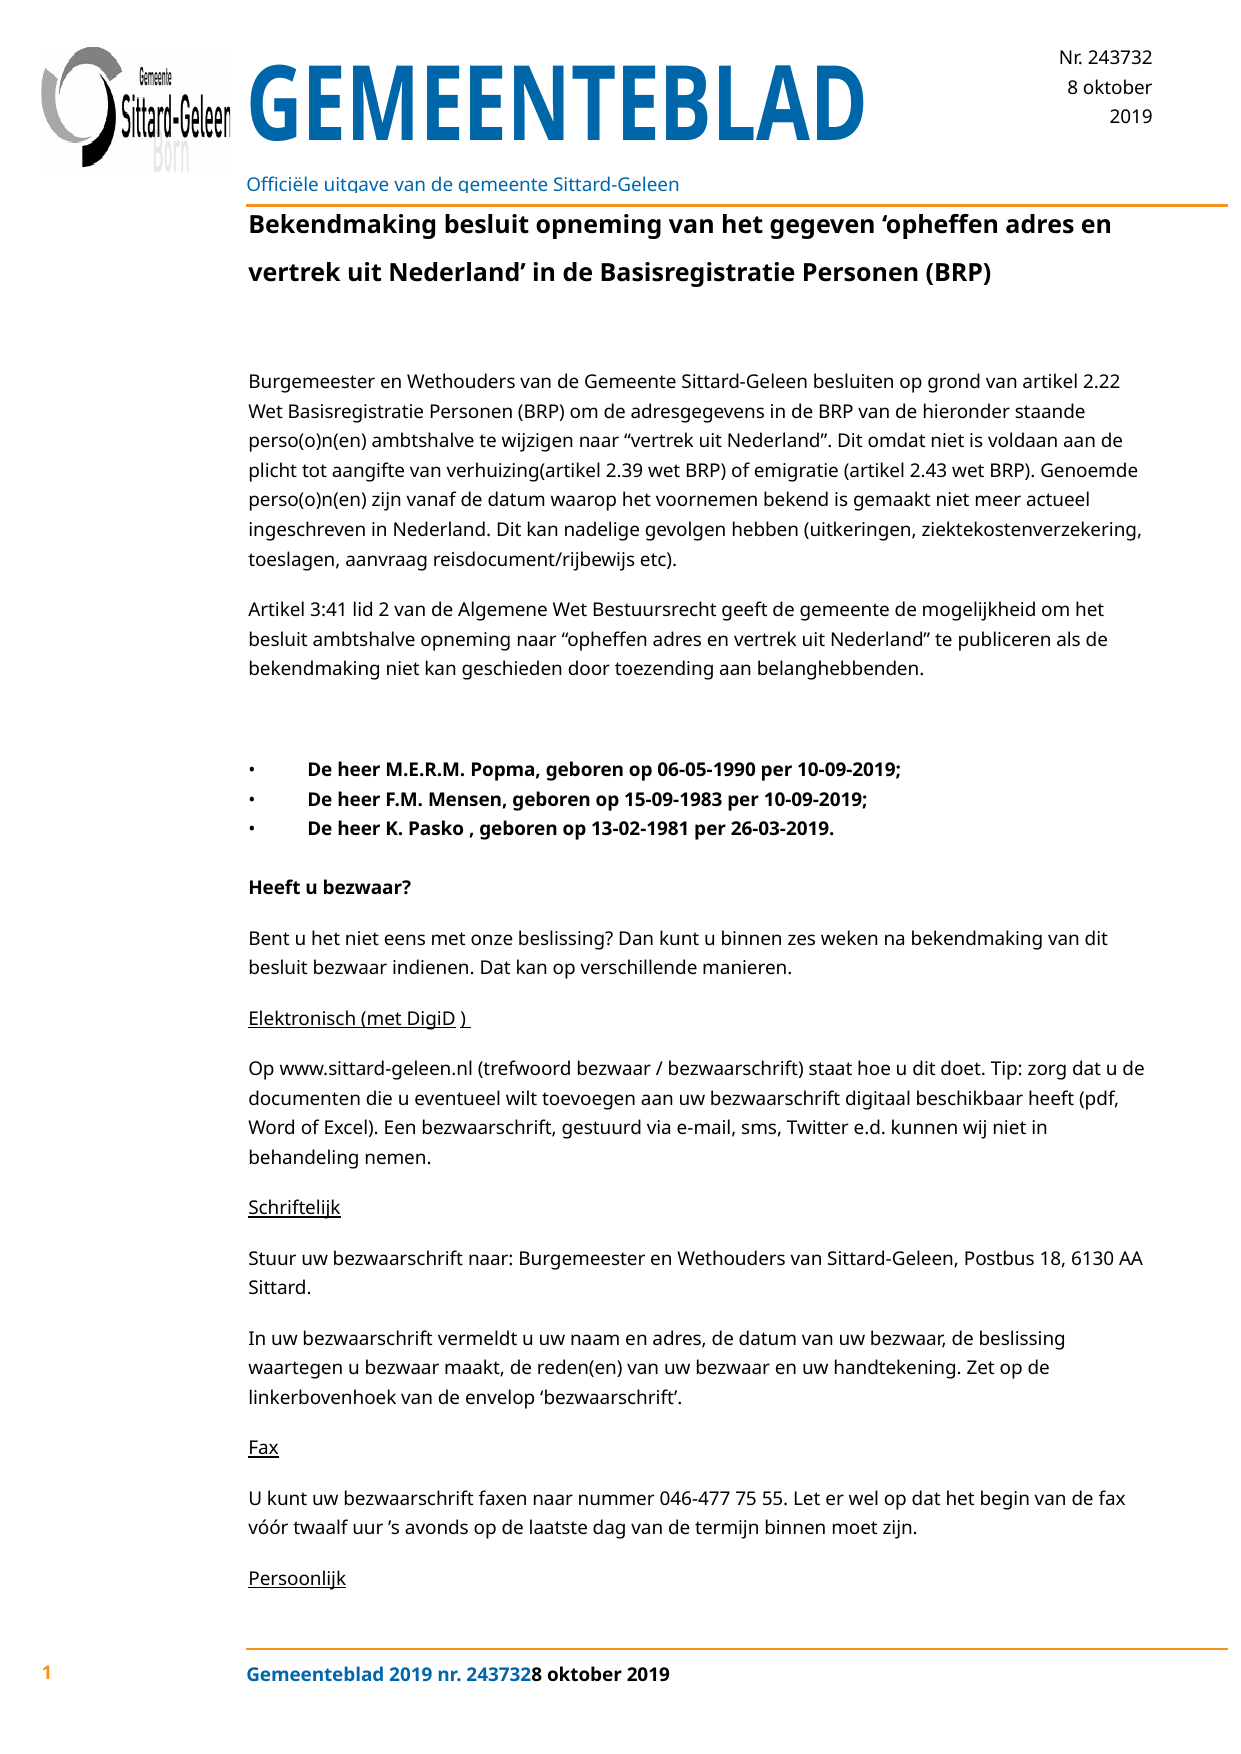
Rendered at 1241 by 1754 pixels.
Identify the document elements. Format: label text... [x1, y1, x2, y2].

list De heer F.M. Mensen, geboren op 15-09-1983 per 10-09-2019; [248, 786, 1152, 812]
picture [41, 47, 231, 172]
text Schriftelijk [248, 1194, 1152, 1220]
text Op www.sittard-geleen.nl (trefwoord bezwaar / bezwaarschrift) staat hoe u dit doet. Tip: zorg dat u de documenten die u eventueel wilt toevoegen aan uw bezwaarschrift digitaal beschikbaar heeft (pdf, Word of Excel). Een bezwaarschrift, gestuurd via e-mail, sms, Twitter e.d. kunnen wij niet in behandeling nemen. [248, 1055, 1152, 1170]
text Persoonlijk [248, 1565, 1152, 1591]
text In uw bezwaarschrift vermeldt u uw naam en adres, de datum van uw bezwaar, de beslissing waartegen u bezwaar maakt, de reden(en) van uw bezwaar en uw handtekening. Zet op de linkerbovenhoek van de envelop ‘bezwaarschrift’. [248, 1325, 1152, 1410]
text U kunt uw bezwaarschrift faxen naar nummer 046-477 75 55. Let er wel op dat het begin van de fax vóór twaalf uur ’s avonds op de laatste dag van de termijn binnen moet zijn. [248, 1485, 1152, 1540]
text Stuur uw bezwaarschrift naar: Burgemeester en Wethouders van Sittard-Geleen, Postbus 18, 6130 AA Sittard. [248, 1245, 1152, 1300]
text Bekendmaking besluit opneming van het gegeven ‘opheffen adres en vertrek uit Nederland’ in de Basisregistratie Personen (BRP) [248, 207, 1152, 288]
text Elektronisch (met DigiD ) [248, 1005, 1152, 1031]
text Heeft u bezwaar? [248, 874, 1152, 900]
text Burgemeester en Wethouders van de Gemeente Sittard-Geleen besluiten op grond van artikel 2.22 Wet Basisregistratie Personen (BRP) om de adresgegevens in de BRP van de hieronder staande perso(o)n(en) ambtshalve te wijzigen naar “vertrek uit Nederland”. Dit omdat niet is voldaan aan de plicht tot aangifte van verhuizing(artikel 2.39 wet BRP) of emigratie (artikel 2.43 wet BRP). Genoemde perso(o)n(en) zijn vanaf de datum waarop het voornemen bekend is gemaakt niet meer actueel ingeschreven in Nederland. Dit kan nadelige gevolgen hebben (uitkeringen, ziektekostenverzekering, toeslagen, aanvraag reisdocument/rijbewijs etc). [248, 368, 1152, 572]
text Fax [248, 1434, 1152, 1460]
text Bent u het niet eens met onze beslissing? Dan kunt u binnen zes weken na bekendmaking van dit besluit bezwaar indienen. Dat kan op verschillende manieren. [248, 925, 1152, 980]
list De heer K. Pasko , geboren op 13-02-1981 per 26-03-2019. [248, 815, 1152, 841]
text Artikel 3:41 lid 2 van de Algemene Wet Bestuursrecht geeft de gemeente de mogelijkheid om het besluit ambtshalve opneming naar “opheffen adres en vertrek uit Nederland” te publiceren als de bekendmaking niet kan geschieden door toezending aan belanghebbenden. [248, 596, 1152, 681]
list De heer M.E.R.M. Popma, geboren op 06-05-1990 per 10-09-2019; [248, 756, 1152, 782]
